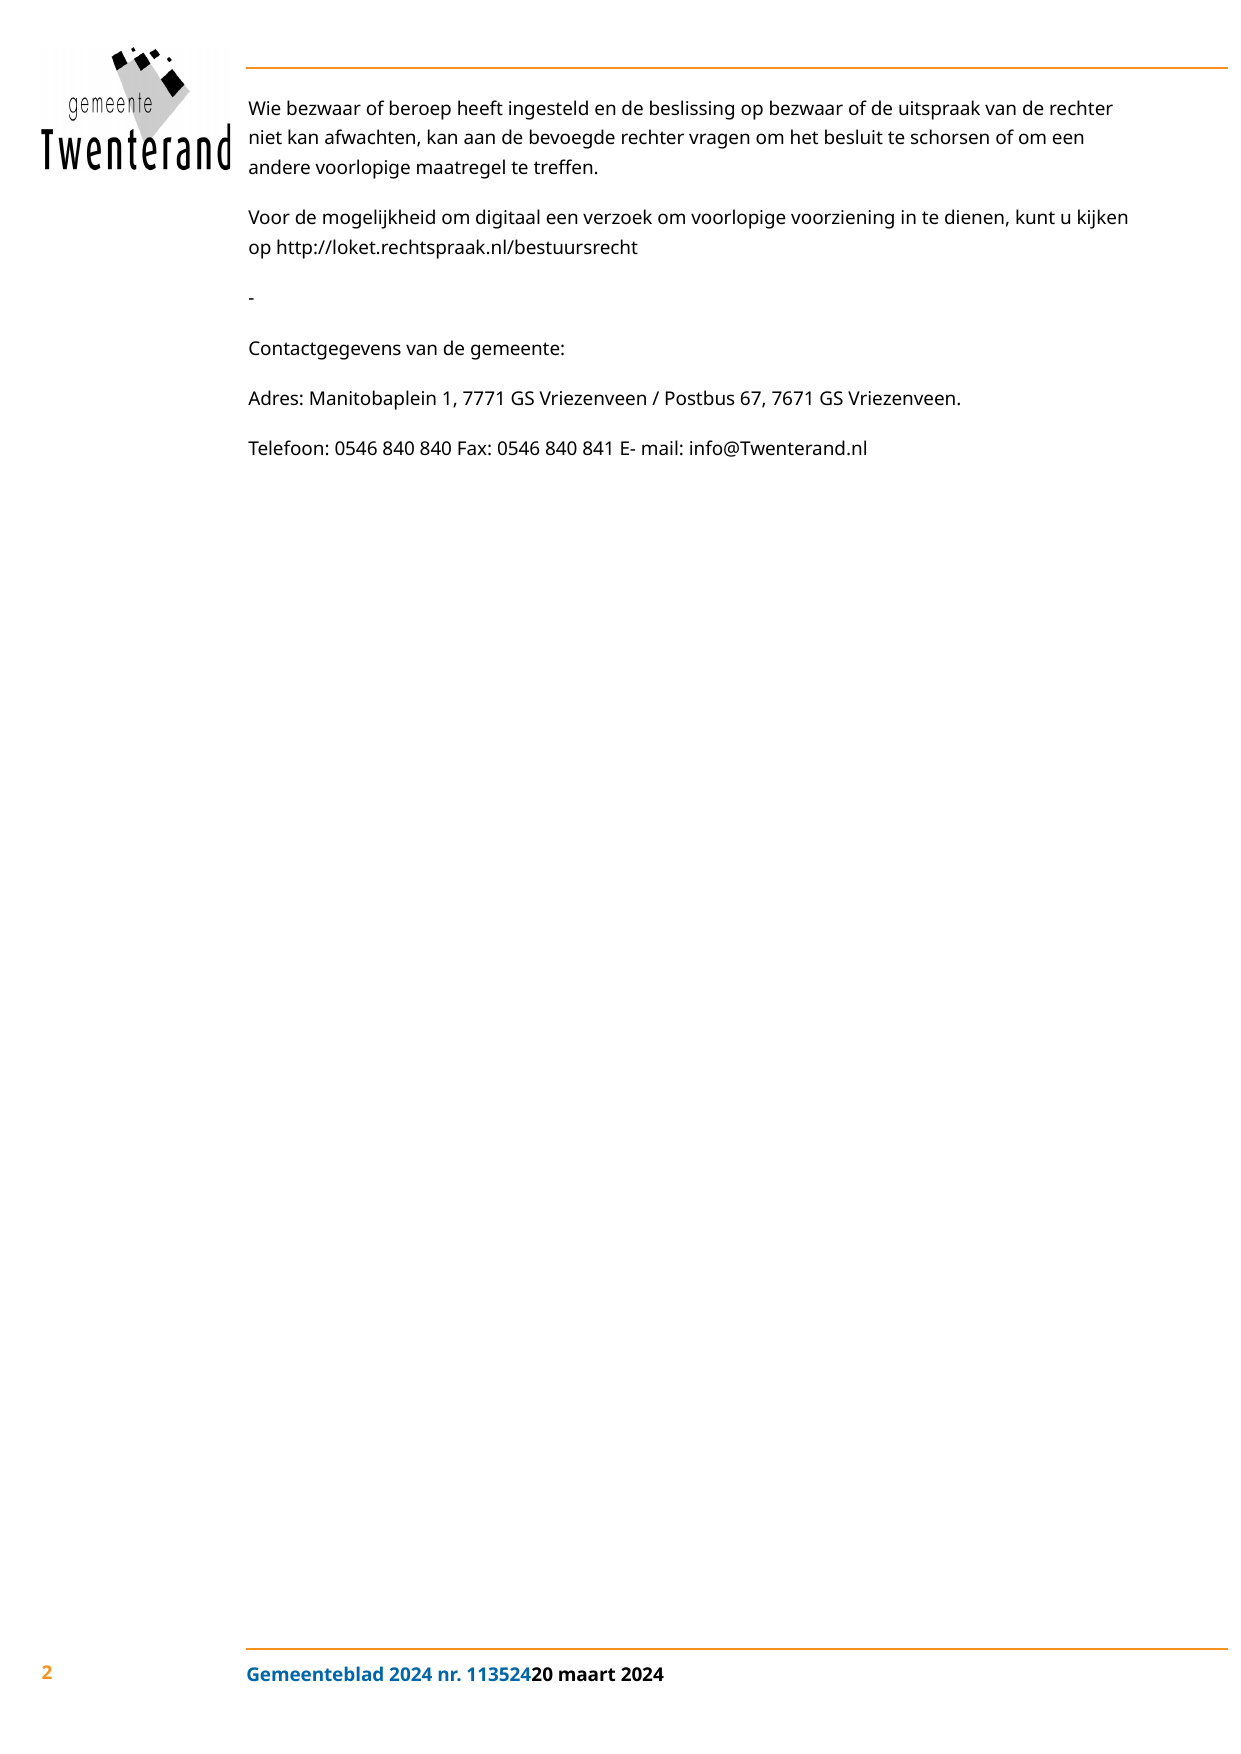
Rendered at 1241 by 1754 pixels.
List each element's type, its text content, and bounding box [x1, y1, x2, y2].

text Voor de mogelijkheid om digitaal een verzoek om voorlopige voorziening in te dienen, kunt u kijken op http://loket.rechtspraak.nl/bestuursrecht [248, 204, 1152, 260]
text Wie bezwaar of beroep heeft ingesteld en de beslissing op bezwaar of de uitspraak van de rechter niet kan afwachten, kan aan de bevoegde rechter vragen om het besluit te schorsen of om een andere voorlopige maatregel te treffen. [248, 95, 1152, 180]
text Contactgegevens van de gemeente: [248, 335, 1152, 361]
picture [41, 47, 231, 172]
text Telefoon: 0546 840 840 Fax: 0546 840 841 E- mail: info@Twenterand.nl [248, 436, 1152, 461]
text Adres: Manitobaplein 1, 7771 GS Vriezenveen / Postbus 67, 7671 GS Vriezenveen. [248, 385, 1152, 411]
text - [248, 284, 1152, 310]
